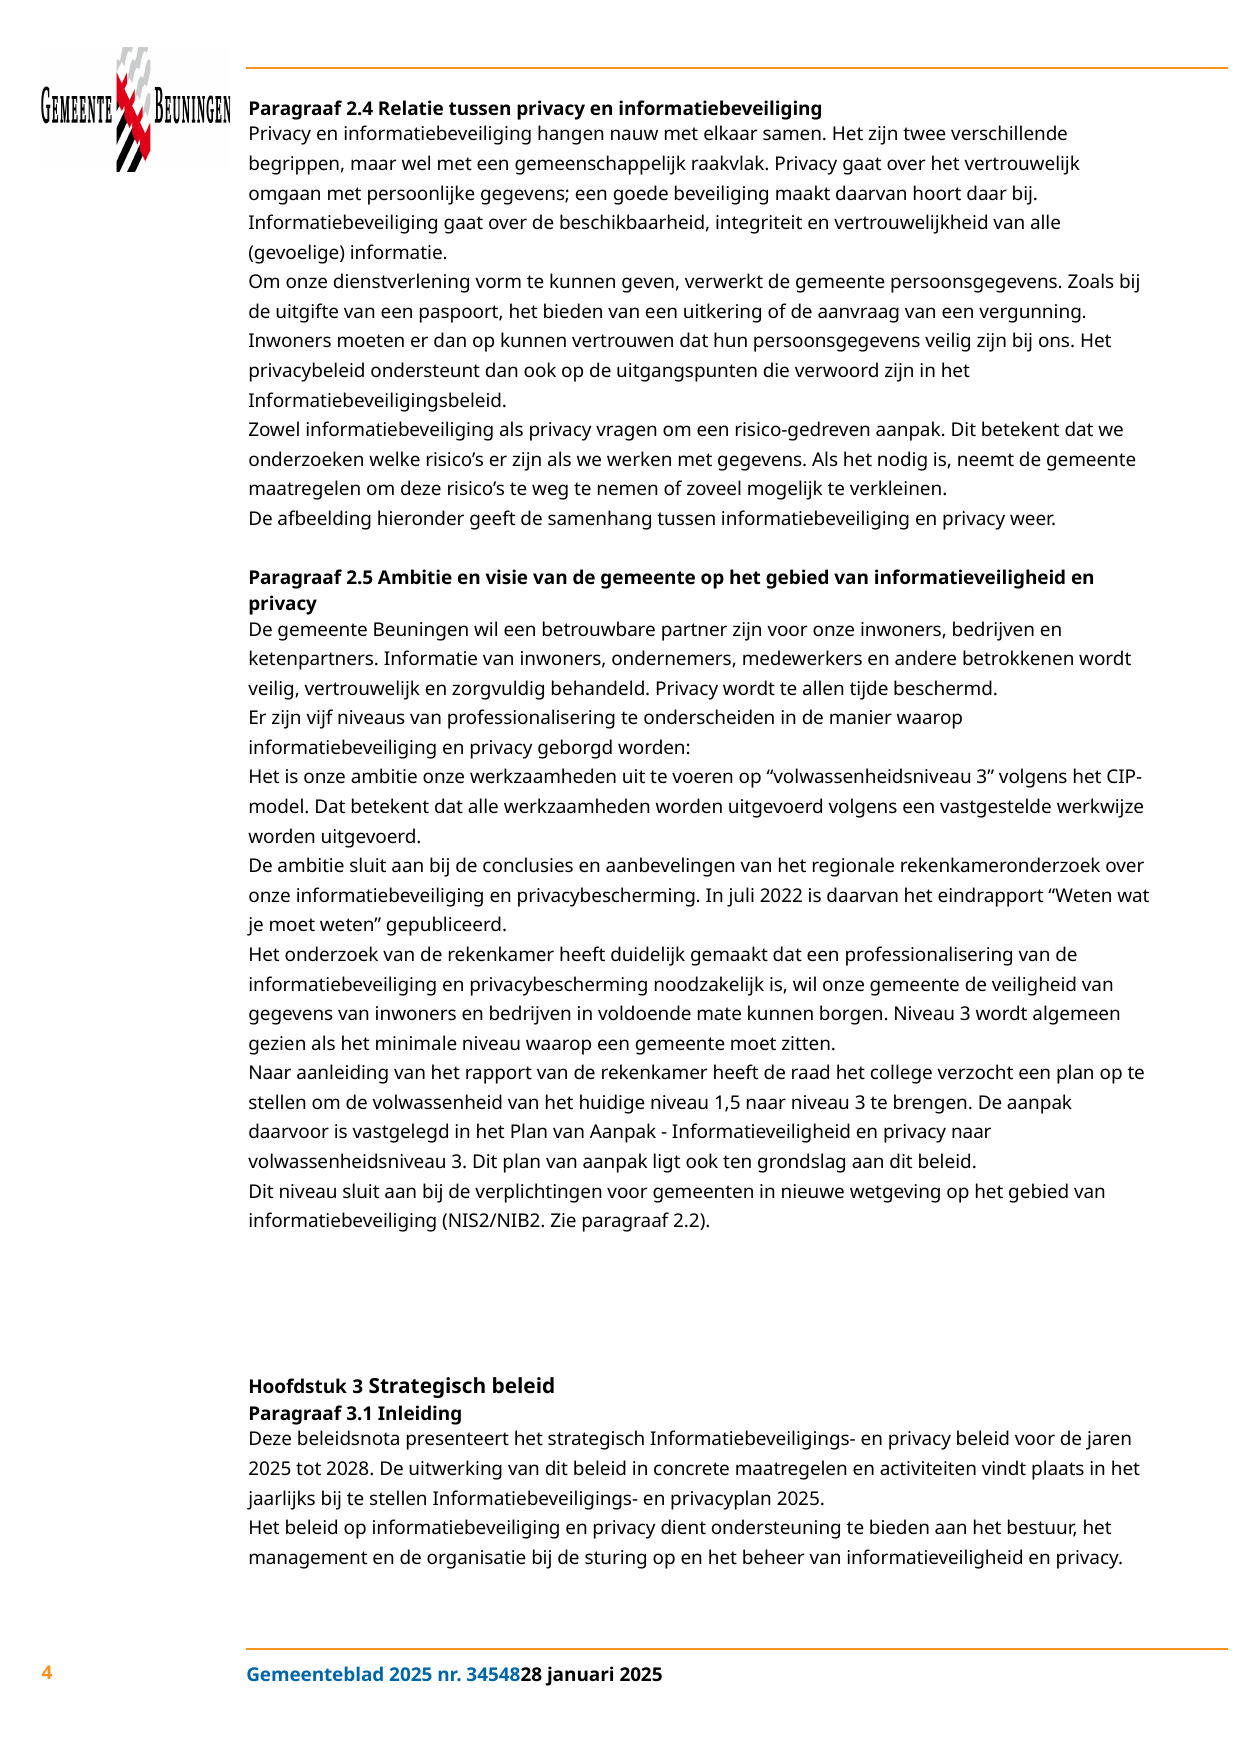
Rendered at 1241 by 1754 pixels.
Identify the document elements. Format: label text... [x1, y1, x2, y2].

text Paragraaf 2.4 Relatie tussen privacy en informatiebeveiliging [248, 95, 1152, 121]
text Om onze dienstverlening vorm te kunnen geven, verwerkt de gemeente persoonsgegevens. Zoals bij de uitgifte van een paspoort, het bieden van een uitkering of de aanvraag van een vergunning. Inwoners moeten er dan op kunnen vertrouwen dat hun persoonsgegevens veilig zijn bij ons. Het privacybeleid ondersteunt dan ook op de uitgangspunten die verwoord zijn in het Informatiebeveiligingsbeleid. [248, 268, 1152, 412]
text Het is onze ambitie onze werkzaamheden uit te voeren op “volwassenheidsniveau 3” volgens het CIP-model. Dat betekent dat alle werkzaamheden worden uitgevoerd volgens een vastgestelde werkwijze worden uitgevoerd. [248, 764, 1152, 848]
text Er zijn vijf niveaus van professionalisering te onderscheiden in de manier waarop informatiebeveiliging en privacy geborgd worden: [248, 704, 1152, 760]
text Naar aanleiding van het rapport van de rekenkamer heeft de raad het college verzocht een plan op te stellen om de volwassenheid van het huidige niveau 1,5 naar niveau 3 te brengen. De aanpak daarvoor is vastgelegd in het Plan van Aanpak - Informatieveiligheid en privacy naar volwassenheidsniveau 3. Dit plan van aanpak ligt ook ten grondslag aan dit beleid. [248, 1059, 1152, 1174]
text Het beleid op informatiebeveiliging en privacy dient ondersteuning te bieden aan het bestuur, het management en de organisatie bij de sturing op en het beheer van informatieveiligheid en privacy. [248, 1514, 1152, 1569]
text Zowel informatiebeveiliging als privacy vragen om een risico-gedreven aanpak. Dit betekent dat we onderzoeken welke risico’s er zijn als we werken met gegevens. Als het nodig is, neemt de gemeente maatregelen om deze risico’s te weg te nemen of zoveel mogelijk te verkleinen. [248, 416, 1152, 501]
text Hoofdstuk 3 Strategisch beleid [248, 1371, 1152, 1400]
text Deze beleidsnota presenteert het strategisch Informatiebeveiligings- en privacy beleid voor de jaren 2025 tot 2028. De uitwerking van dit beleid in concrete maatregelen en activiteiten vindt plaats in het jaarlijks bij te stellen Informatiebeveiligings- en privacyplan 2025. [248, 1426, 1152, 1510]
text Privacy en informatiebeveiliging hangen nauw met elkaar samen. Het zijn twee verschillende begrippen, maar wel met een gemeenschappelijk raakvlak. Privacy gaat over het vertrouwelijk omgaan met persoonlijke gegevens; een goede beveiliging maakt daarvan hoort daar bij. Informatiebeveiliging gaat over de beschikbaarheid, integriteit en vertrouwelijkheid van alle (gevoelige) informatie. [248, 121, 1152, 264]
text Het onderzoek van de rekenkamer heeft duidelijk gemaakt dat een professionalisering van de informatiebeveiliging en privacybescherming noodzakelijk is, wil onze gemeente de veiligheid van gegevens van inwoners en bedrijven in voldoende mate kunnen borgen. Niveau 3 wordt algemeen gezien als het minimale niveau waarop een gemeente moet zitten. [248, 941, 1152, 1056]
text Paragraaf 2.5 Ambitie en visie van de gemeente op het gebied van informatieveiligheid en privacy [248, 564, 1152, 616]
text Dit niveau sluit aan bij de verplichtingen voor gemeenten in nieuwe wetgeving op het gebied van informatiebeveiliging (NIS2/NIB2. Zie paragraaf 2.2). [248, 1178, 1152, 1233]
text De afbeelding hieronder geeft de samenhang tussen informatiebeveiliging en privacy weer. [248, 505, 1152, 531]
text De ambitie sluit aan bij de conclusies en aanbevelingen van het regionale rekenkameronderzoek over onze informatiebeveiliging en privacybescherming. In juli 2022 is daarvan het eindrapport “Weten wat je moet weten” gepubliceerd. [248, 852, 1152, 937]
text Paragraaf 3.1 Inleiding [248, 1400, 1152, 1426]
picture [41, 47, 231, 172]
text De gemeente Beuningen wil een betrouwbare partner zijn voor onze inwoners, bedrijven en ketenpartners. Informatie van inwoners, ondernemers, medewerkers en andere betrokkenen wordt veilig, vertrouwelijk en zorgvuldig behandeld. Privacy wordt te allen tijde beschermd. [248, 616, 1152, 701]
